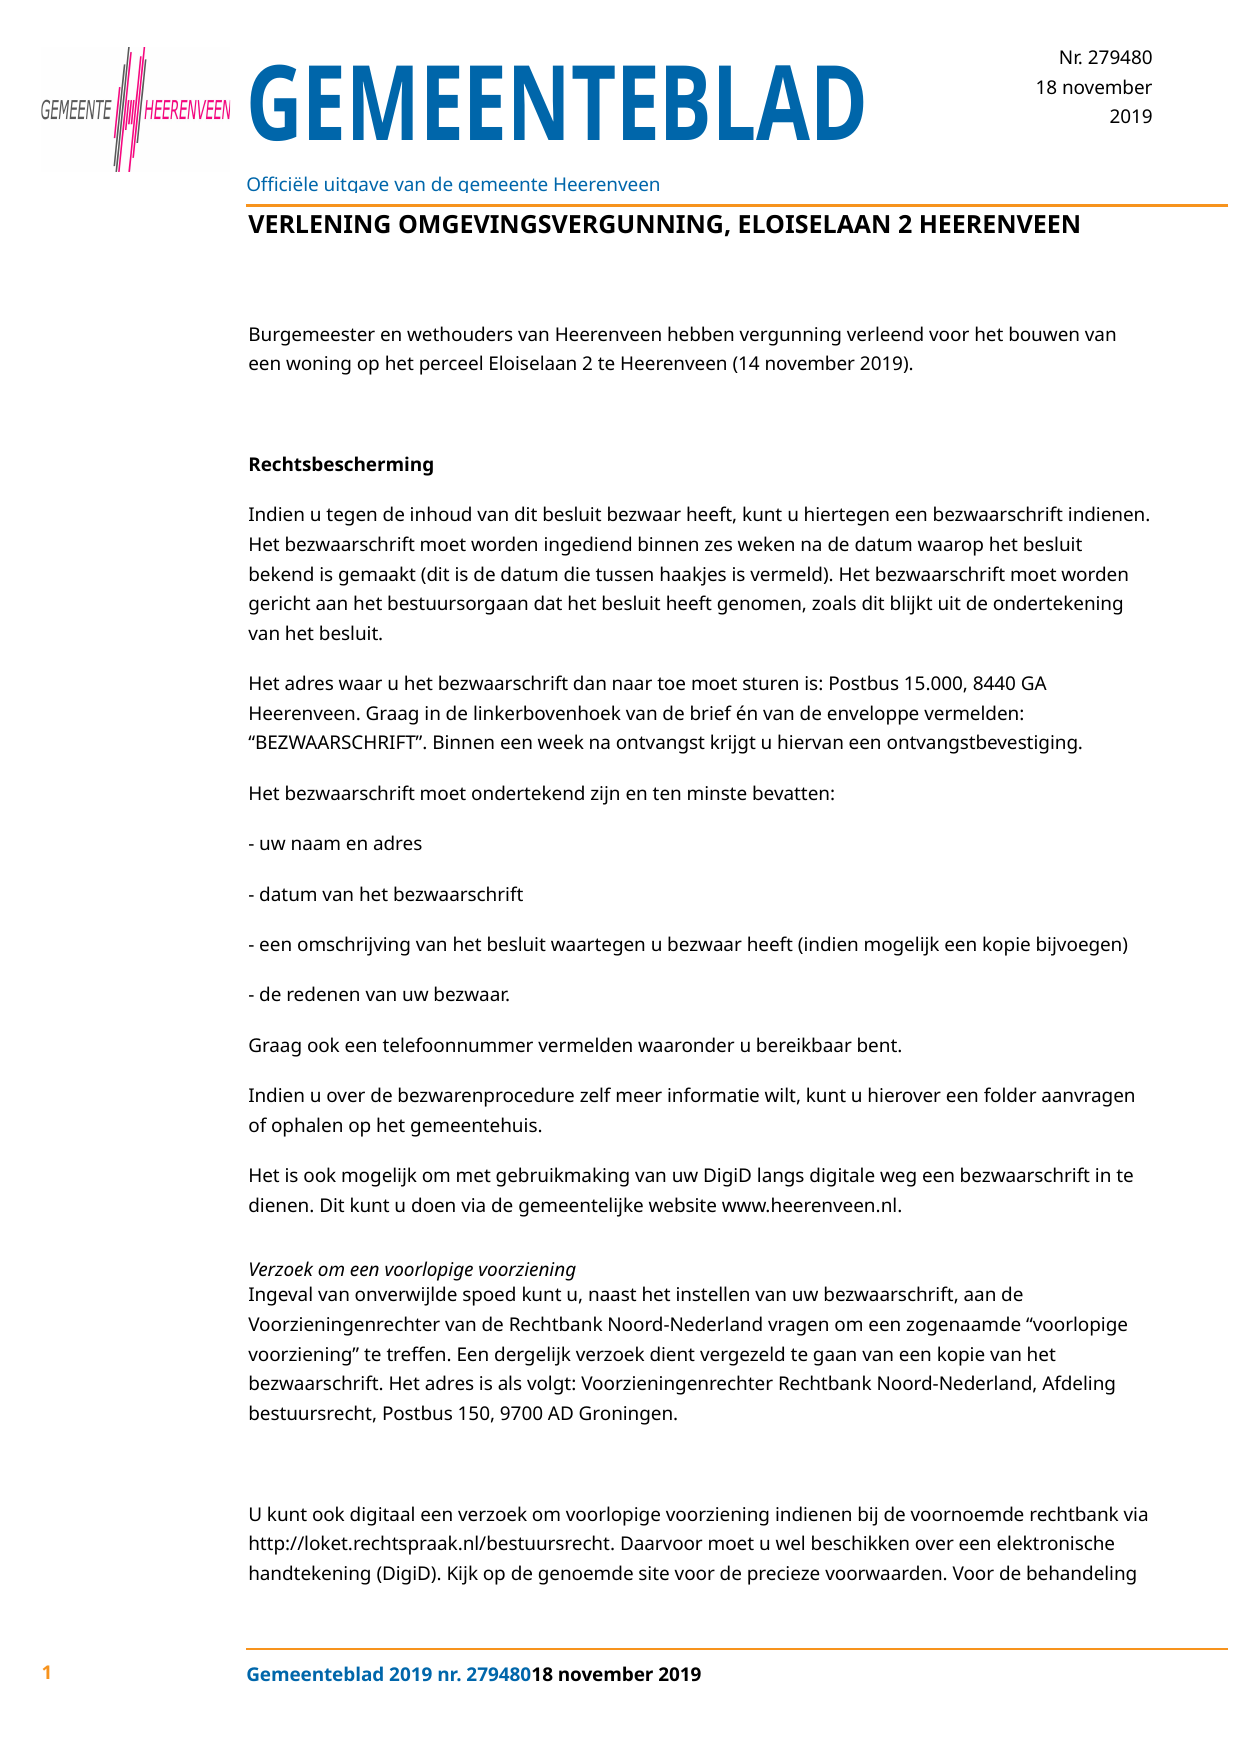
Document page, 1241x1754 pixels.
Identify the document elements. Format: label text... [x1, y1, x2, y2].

text - uw naam en adres [248, 830, 1152, 856]
text Ingeval van onverwijlde spoed kunt u, naast het instellen van uw bezwaarschrift, aan de Voorzieningenrechter van de Rechtbank Noord-Nederland vragen om een zogenaamde “voorlopige voorziening” te treffen. Een dergelijk verzoek dient vergezeld te gaan van een kopie van het bezwaarschrift. Het adres is als volgt: Voorzieningenrechter Rechtbank Noord-Nederland, Afdeling bestuursrecht, Postbus 150, 9700 AD Groningen. [248, 1282, 1152, 1426]
text Burgemeester en wethouders van Heerenveen hebben vergunning verleend voor het bouwen van een woning op het perceel Eloiselaan 2 te Heerenveen (14 november 2019). [248, 321, 1152, 376]
text Indien u over de bezwarenprocedure zelf meer informatie wilt, kunt u hierover een folder aanvragen of ophalen op het gemeentehuis. [248, 1082, 1152, 1138]
text - de redenen van uw bezwaar. [248, 982, 1152, 1007]
text Rechtsbescherming [248, 451, 1152, 477]
text Verzoek om een voorlopige voorziening [248, 1256, 1152, 1282]
text Indien u tegen de inhoud van dit besluit bezwaar heeft, kunt u hiertegen een bezwaarschrift indienen. Het bezwaarschrift moet worden ingediend binnen zes weken na de datum waarop het besluit bekend is gemaakt (dit is de datum die tussen haakjes is vermeld). Het bezwaarschrift moet worden gericht aan het bestuursorgaan dat het besluit heeft genomen, zoals dit blijkt uit de ondertekening van het besluit. [248, 502, 1152, 646]
text Graag ook een telefoonnummer vermelden waaronder u bereikbaar bent. [248, 1032, 1152, 1058]
text Het adres waar u het bezwaarschrift dan naar toe moet sturen is: Postbus 15.000, 8440 GA Heerenveen. Graag in de linkerbovenhoek van de brief én van de enveloppe vermelden: “BEZWAARSCHRIFT”. Binnen een week na ontvangst krijgt u hiervan een ontvangstbevestiging. [248, 670, 1152, 755]
picture [41, 47, 231, 172]
text U kunt ook digitaal een verzoek om voorlopige voorziening indienen bij de voornoemde rechtbank via http://loket.rechtspraak.nl/bestuursrecht. Daarvoor moet u wel beschikken over een elektronische handtekening (DigiD). Kijk op de genoemde site voor de precieze voorwaarden. Voor de behandeling [248, 1501, 1152, 1586]
text - een omschrijving van het besluit waartegen u bezwaar heeft (indien mogelijk een kopie bijvoegen) [248, 931, 1152, 957]
text Het bezwaarschrift moet ondertekend zijn en ten minste bevatten: [248, 780, 1152, 806]
text - datum van het bezwaarschrift [248, 881, 1152, 906]
text VERLENING OMGEVINGSVERGUNNING, ELOISELAAN 2 HEERENVEEN [248, 207, 1152, 241]
text Het is ook mogelijk om met gebruikmaking van uw DigiD langs digitale weg een bezwaarschrift in te dienen. Dit kunt u doen via de gemeentelijke website www.heerenveen.nl. [248, 1162, 1152, 1218]
